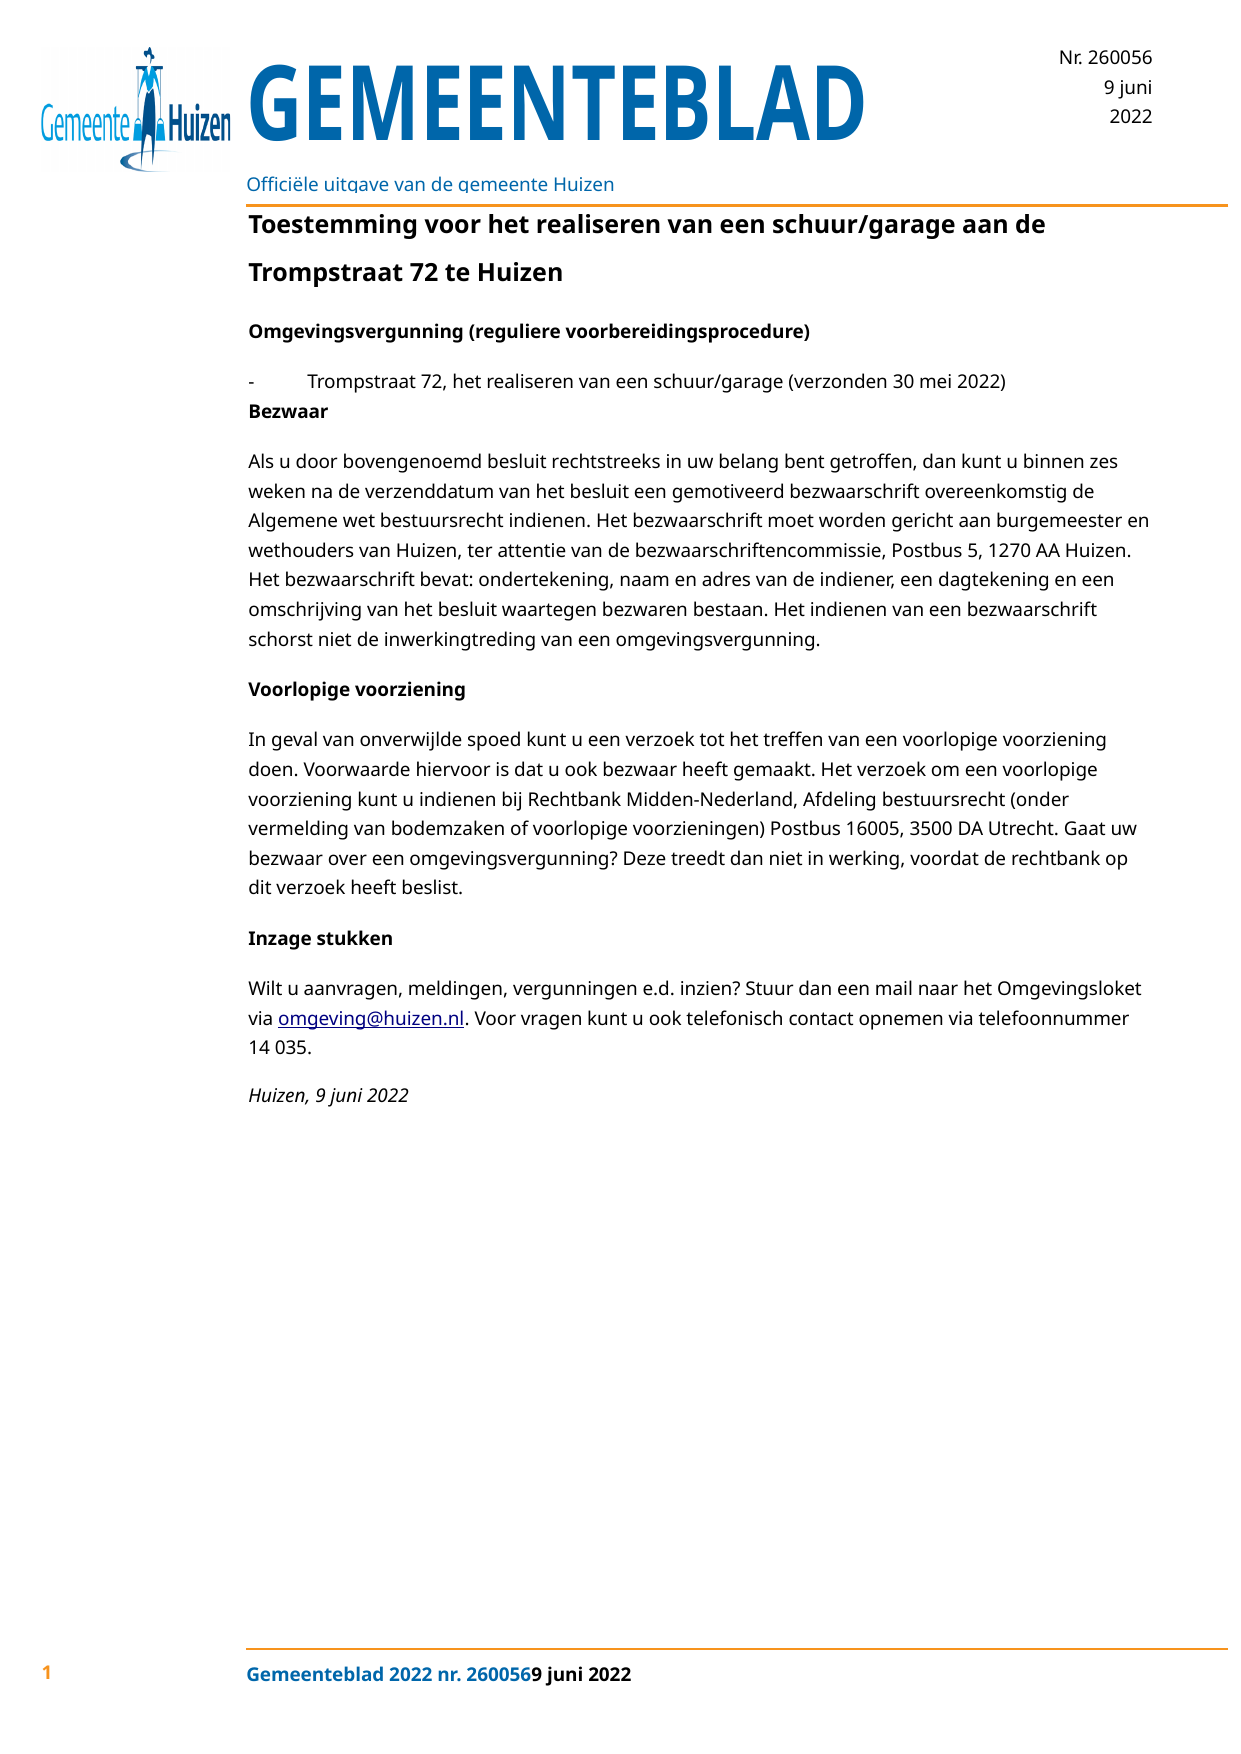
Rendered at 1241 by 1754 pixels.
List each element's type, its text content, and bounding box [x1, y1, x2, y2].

text Wilt u aanvragen, meldingen, vergunningen e.d. inzien? Stuur dan een mail naar het Omgevingsloket via omgeving@huizen.nl. Voor vragen kunt u ook telefonisch contact opnemen via telefoonnummer 14 035. [248, 975, 1152, 1060]
text In geval van onverwijlde spoed kunt u een verzoek tot het treffen van een voorlopige voorziening doen. Voorwaarde hiervoor is dat u ook bezwaar heeft gemaakt. Het verzoek om een voorlopige voorziening kunt u indienen bij Rechtbank Midden-Nederland, Afdeling bestuursrecht (onder vermelding van bodemzaken of voorlopige voorzieningen) Postbus 16005, 3500 DA Utrecht. Gaat uw bezwaar over een omgevingsvergunning? Deze treedt dan niet in werking, voordat de rechtbank op dit verzoek heeft beslist. [248, 727, 1152, 900]
list Trompstraat 72, het realiseren van een schuur/garage (verzonden 30 mei 2022) [248, 368, 1152, 394]
text Voorlopige voorziening [248, 676, 1152, 702]
picture [41, 47, 231, 172]
text Inzage stukken [248, 925, 1152, 951]
text Toestemming voor het realiseren van een schuur/garage aan de Trompstraat 72 te Huizen [248, 207, 1152, 288]
text Als u door bovengenoemd besluit rechtstreeks in uw belang bent getroffen, dan kunt u binnen zes weken na de verzenddatum van het besluit een gemotiveerd bezwaarschrift overeenkomstig de Algemene wet bestuursrecht indienen. Het bezwaarschrift moet worden gericht aan burgemeester en wethouders van Huizen, ter attentie van de bezwaarschriftencommissie, Postbus 5, 1270 AA Huizen. Het bezwaarschrift bevat: ondertekening, naam en adres van de indiener, een dagtekening en een omschrijving van het besluit waartegen bezwaren bestaan. Het indienen van een bezwaarschrift schorst niet de inwerkingtreding van een omgevingsvergunning. [248, 448, 1152, 652]
text Bezwaar [248, 398, 1152, 424]
text Huizen, 9 juni 2022 [248, 1082, 1152, 1108]
text Omgevingsvergunning (reguliere voorbereidingsprocedure) [248, 318, 1152, 344]
